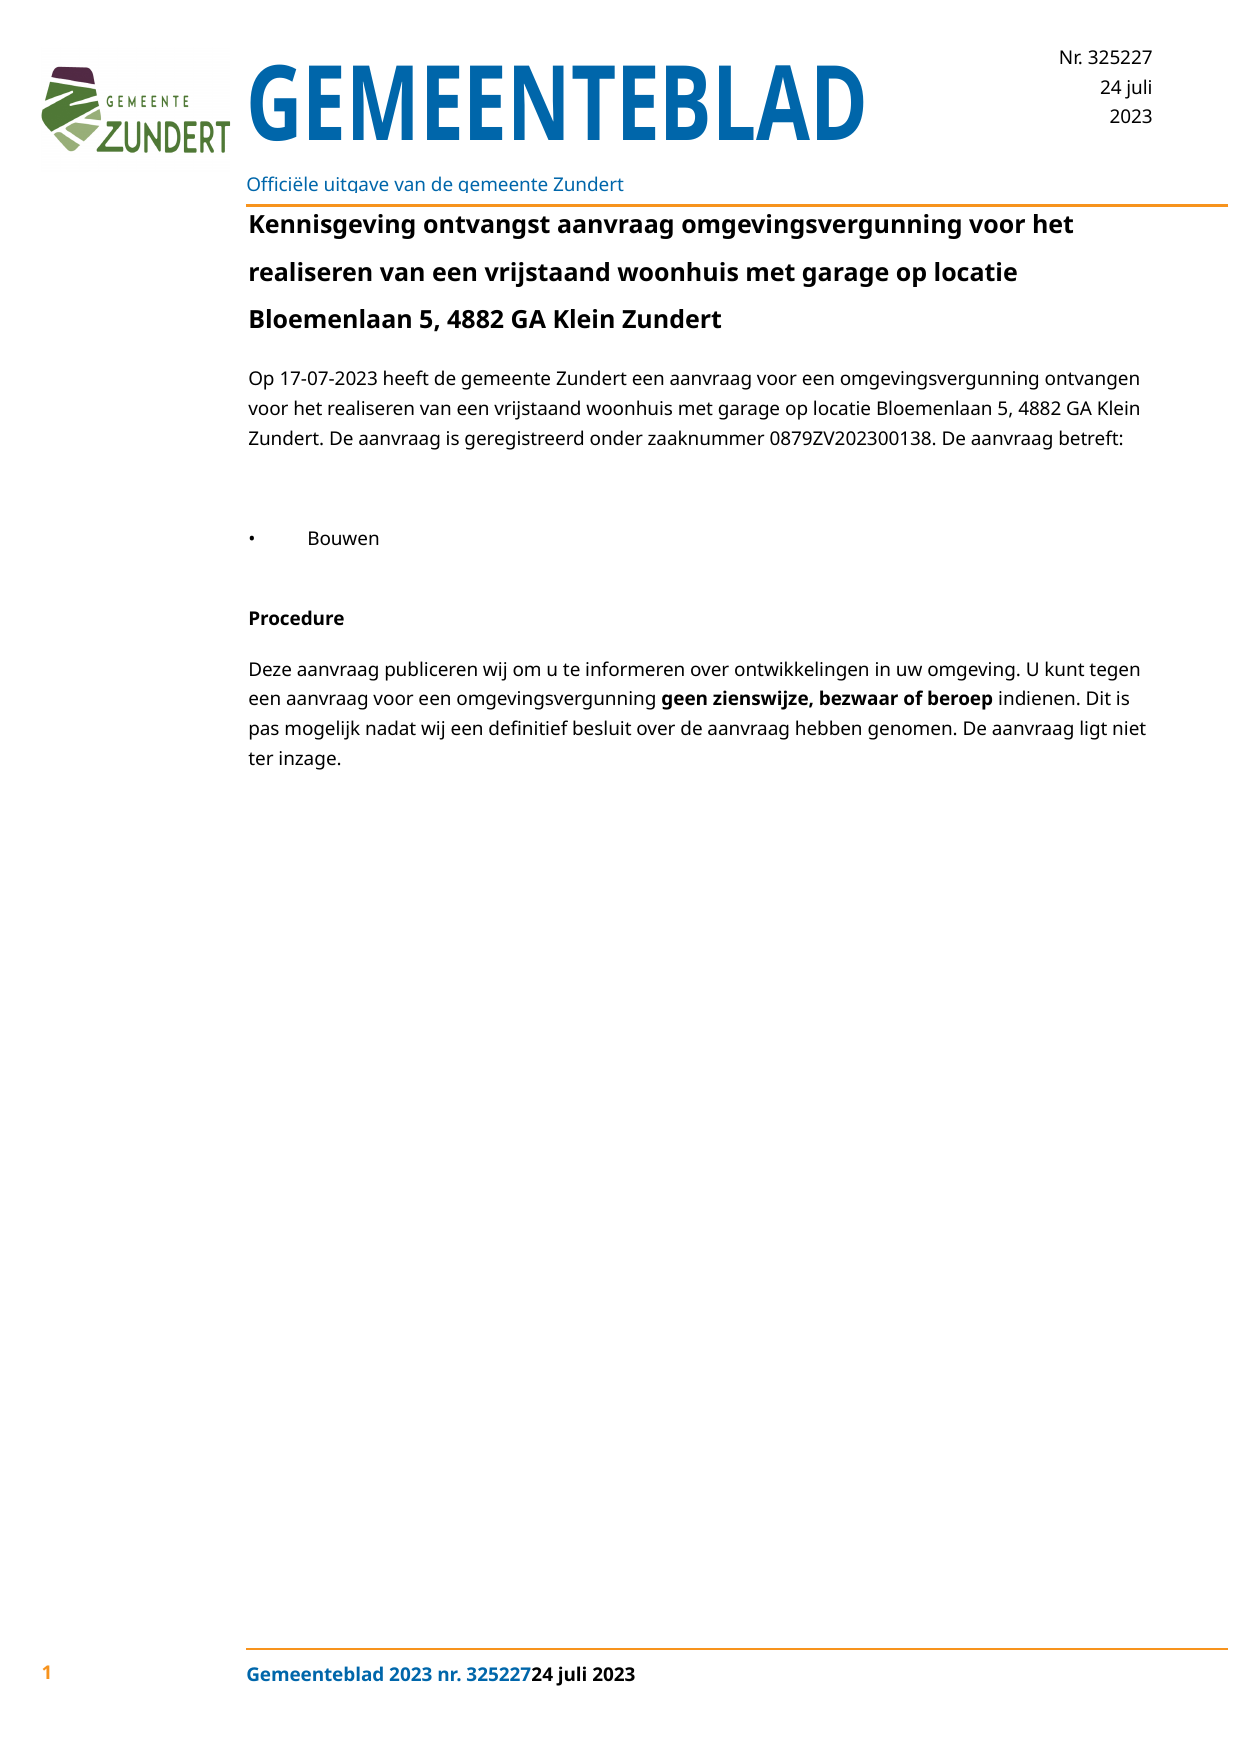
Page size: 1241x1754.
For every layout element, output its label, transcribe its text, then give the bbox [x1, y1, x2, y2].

text Procedure [248, 606, 1152, 631]
text Kennisgeving ontvangst aanvraag omgevingsvergunning voor het realiseren van een vrijstaand woonhuis met garage op locatie Bloemenlaan 5, 4882 GA Klein Zundert [248, 207, 1152, 336]
list Bouwen [248, 526, 1152, 551]
text Deze aanvraag publiceren wij om u te informeren over ontwikkelingen in uw omgeving. U kunt tegen een aanvraag voor een omgevingsvergunning geen zienswijze, bezwaar of beroep indienen. Dit is pas mogelijk nadat wij een definitief besluit over de aanvraag hebben genomen. De aanvraag ligt niet ter inzage. [248, 656, 1152, 770]
picture [41, 47, 231, 172]
text Op 17-07-2023 heeft de gemeente Zundert een aanvraag voor een omgevingsvergunning ontvangen voor het realiseren van een vrijstaand woonhuis met garage op locatie Bloemenlaan 5, 4882 GA Klein Zundert. De aanvraag is geregistreerd onder zaaknummer 0879ZV202300138. De aanvraag betreft: [248, 366, 1152, 450]
